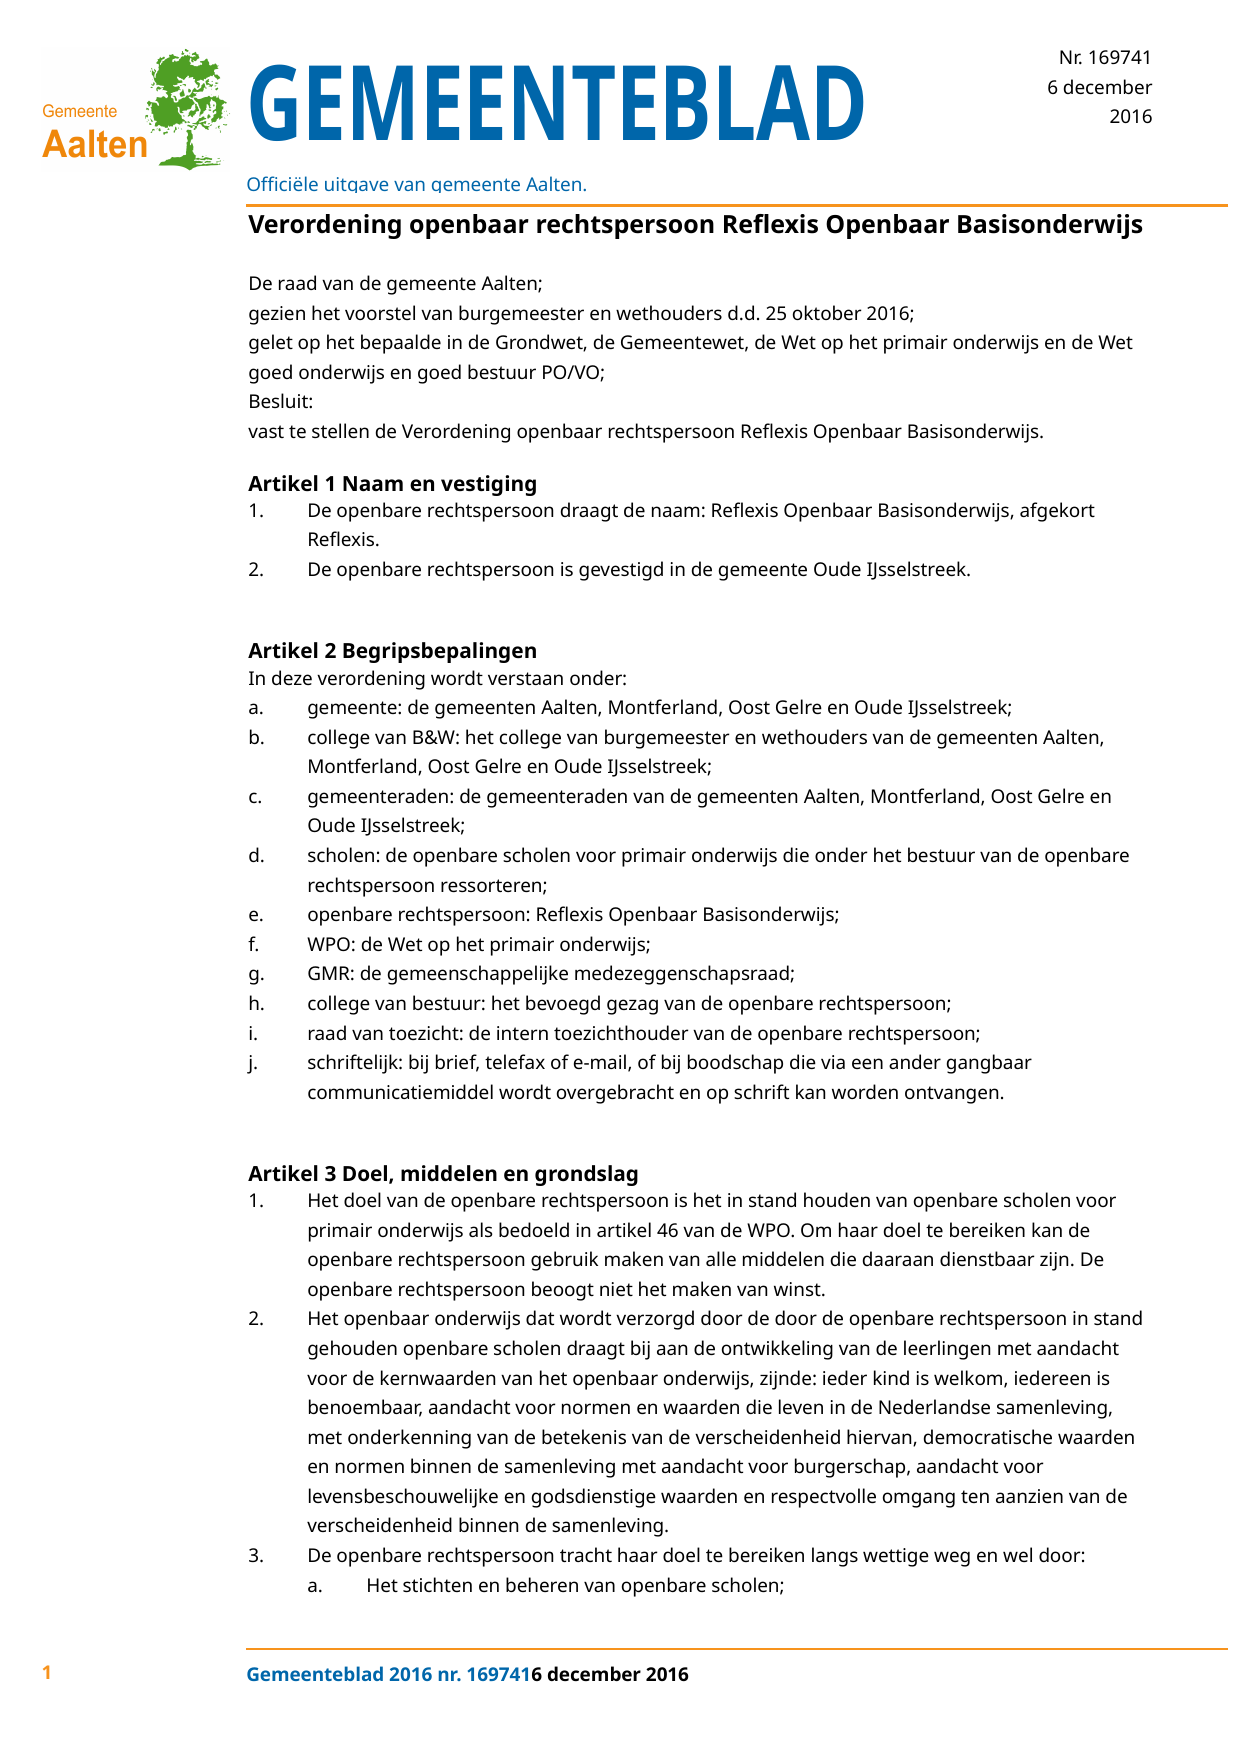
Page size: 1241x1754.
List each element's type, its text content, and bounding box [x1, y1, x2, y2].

list De openbare rechtspersoon tracht haar doel te bereiken langs wettige weg en wel door: [248, 1542, 1152, 1568]
list schriftelijk: bij brief, telefax of e-mail, of bij boodschap die via een ander gangbaar communicatiemiddel wordt overgebracht en op schrift kan worden ontvangen. [248, 1049, 1152, 1104]
text Verordening openbaar rechtspersoon Reflexis Openbaar Basisonderwijs [248, 207, 1152, 241]
list gemeenteraden: de gemeenteraden van de gemeenten Aalten, Montferland, Oost Gelre en Oude IJsselstreek; [248, 783, 1152, 838]
text gelet op het bepaalde in de Grondwet, de Gemeentewet, de Wet op het primair onderwijs en de Wet goed onderwijs en goed bestuur PO/VO; [248, 329, 1152, 385]
list De openbare rechtspersoon is gevestigd in de gemeente Oude IJsselstreek. [248, 556, 1152, 582]
list gemeente: de gemeenten Aalten, Montferland, Oost Gelre en Oude IJsselstreek; [248, 694, 1152, 720]
list WPO: de Wet op het primair onderwijs; [248, 931, 1152, 957]
list raad van toezicht: de intern toezichthouder van de openbare rechtspersoon; [248, 1020, 1152, 1045]
text vast te stellen de Verordening openbaar rechtspersoon Reflexis Openbaar Basisonderwijs. [248, 418, 1152, 444]
text Artikel 3 Doel, middelen en grondslag [248, 1159, 1152, 1187]
text De raad van de gemeente Aalten; [248, 270, 1152, 296]
text Artikel 2 Begripsbepalingen [248, 636, 1152, 665]
list college van bestuur: het bevoegd gezag van de openbare rechtspersoon; [248, 990, 1152, 1016]
list Het doel van de openbare rechtspersoon is het in stand houden van openbare scholen voor primair onderwijs als bedoeld in artikel 46 van de WPO. Om haar doel te bereiken kan de openbare rechtspersoon gebruik maken van alle middelen die daaraan dienstbaar zijn. De openbare rechtspersoon beoogt niet het maken van winst. [248, 1187, 1152, 1302]
list GMR: de gemeenschappelijke medezeggenschapsraad; [248, 961, 1152, 986]
list De openbare rechtspersoon draagt de naam: Reflexis Openbaar Basisonderwijs, afgekort Reflexis. [248, 497, 1152, 552]
text In deze verordening wordt verstaan onder: [248, 665, 1152, 690]
list Het openbaar onderwijs dat wordt verzorgd door de door de openbare rechtspersoon in stand gehouden openbare scholen draagt bij aan de ontwikkeling van de leerlingen met aandacht voor de kernwaarden van het openbaar onderwijs, zijnde: ieder kind is welkom, iedereen is benoembaar, aandacht voor normen en waarden die leven in de Nederlandse samenleving, met onderkenning van de betekenis van de verscheidenheid hiervan, democratische waarden en normen binnen de samenleving met aandacht voor burgerschap, aandacht voor levensbeschouwelijke en godsdienstige waarden en respectvolle omgang ten aanzien van de verscheidenheid binnen de samenleving. [248, 1306, 1152, 1538]
list college van B&W: het college van burgemeester en wethouders van de gemeenten Aalten, Montferland, Oost Gelre en Oude IJsselstreek; [248, 724, 1152, 779]
picture [41, 47, 231, 172]
list openbare rechtspersoon: Reflexis Openbaar Basisonderwijs; [248, 901, 1152, 927]
text Artikel 1 Naam en vestiging [248, 469, 1152, 497]
text gezien het voorstel van burgemeester en wethouders d.d. 25 oktober 2016; [248, 300, 1152, 326]
list Het stichten en beheren van openbare scholen; [307, 1572, 1152, 1598]
list scholen: de openbare scholen voor primair onderwijs die onder het bestuur van de openbare rechtspersoon ressorteren; [248, 842, 1152, 897]
text Besluit: [248, 389, 1152, 414]
